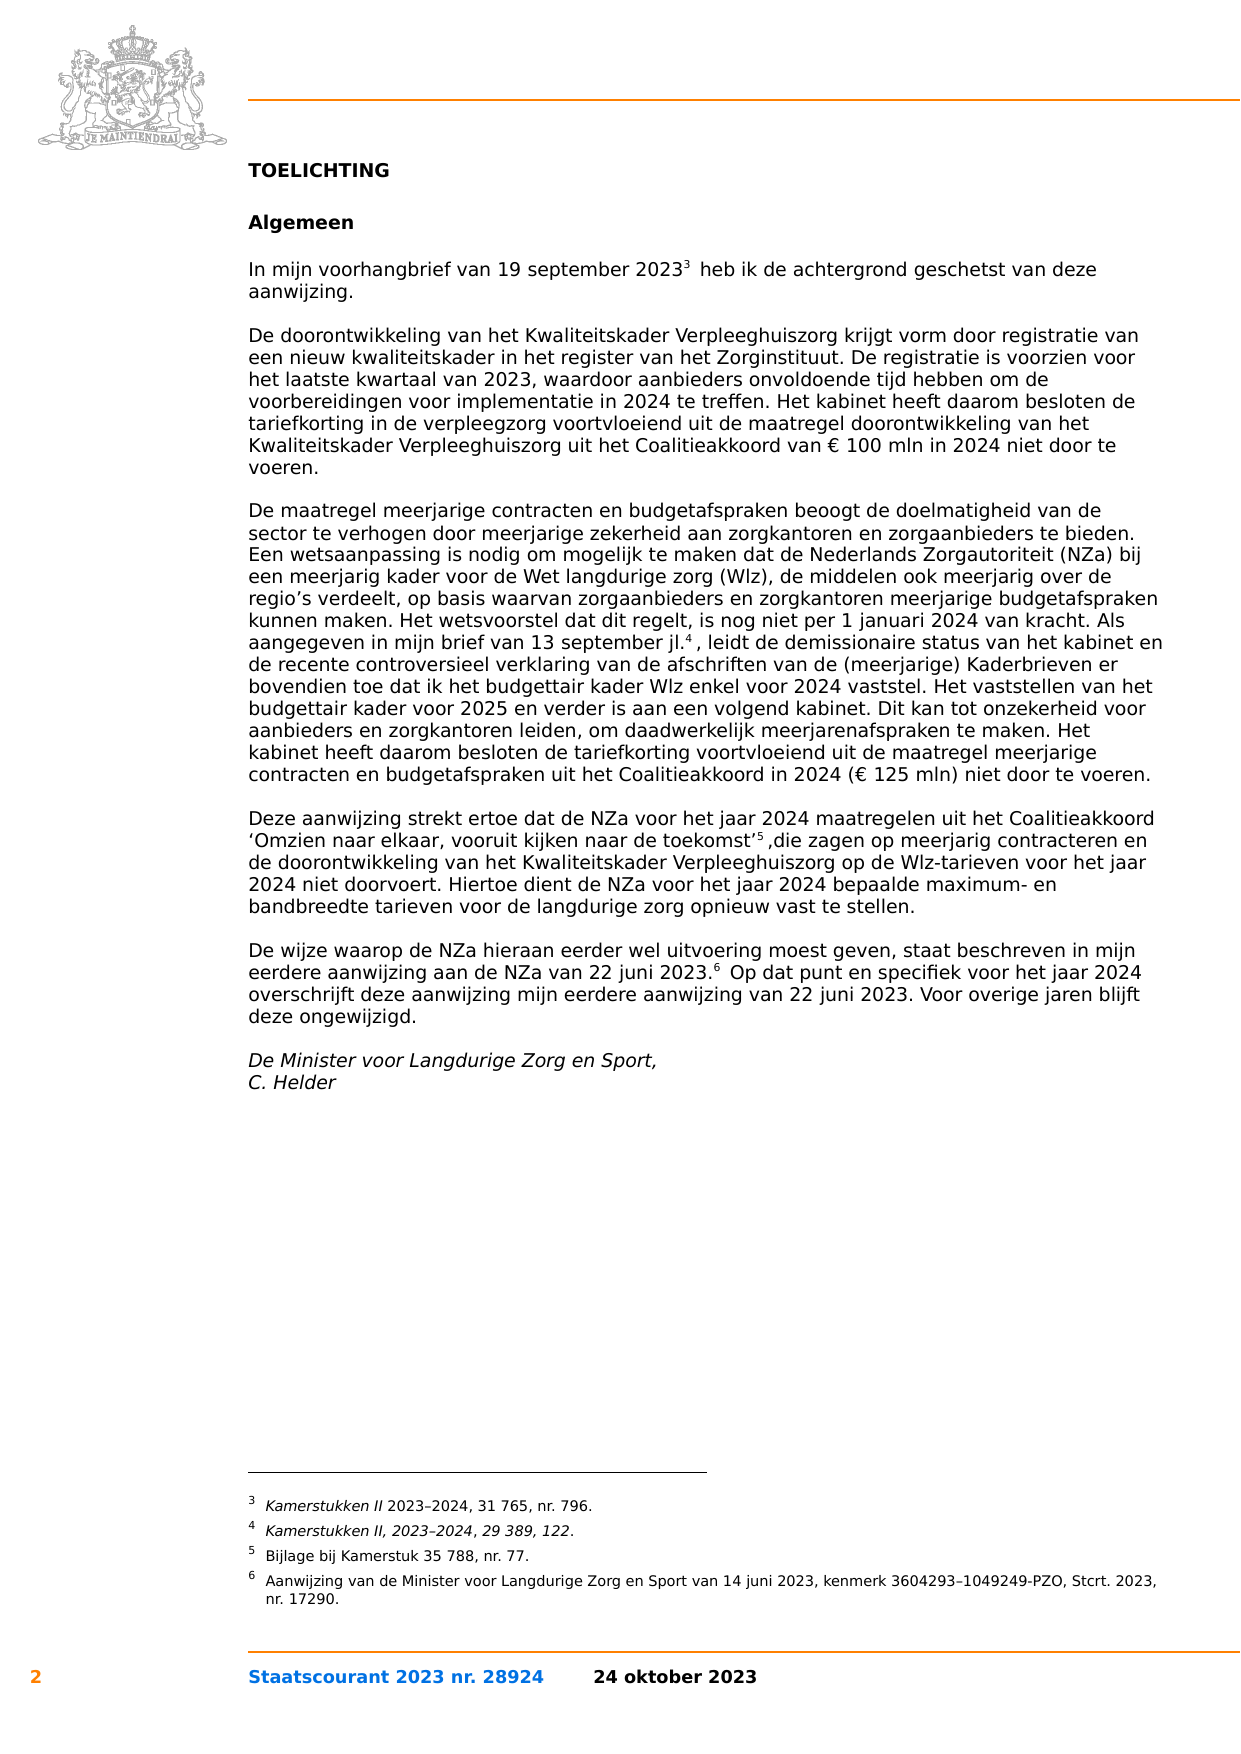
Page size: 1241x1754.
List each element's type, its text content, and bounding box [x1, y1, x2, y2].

text De wijze waarop de NZa hieraan eerder wel uitvoering moest geven, staat beschreven in mijn eerdere aanwijzing aan de NZa van 22 juni 2023. Op dat punt en specifiek voor het jaar 2024 overschrijft deze aanwijzing mijn eerdere aanwijzing van 22 juni 2023. Voor overige jaren blijft deze ongewijzigd. [248, 940, 1163, 1028]
picture [38, 25, 227, 150]
text De doorontwikkeling van het Kwaliteitskader Verpleeghuiszorg krijgt vorm door registratie van een nieuw kwaliteitskader in het register van het Zorginstituut. De registratie is voorzien voor het laatste kwartaal van 2023, waardoor aanbieders onvoldoende tijd hebben om de voorbereidingen voor implementatie in 2024 te treffen. Het kabinet heeft daarom besloten de tariefkorting in de verpleegzorg voortvloeiend uit de maatregel doorontwikkeling van het Kwaliteitskader Verpleeghuiszorg uit het Coalitieakkoord van € 100 mln in 2024 niet door te voeren. [248, 325, 1163, 478]
text Aanwijzing van de Minister voor Langdurige Zorg en Sport van 14 juni 2023, kenmerk 3604293–1049249-PZO, Stcrt. 2023, nr. 17290. [248, 1569, 1163, 1608]
text De Minister voor Langdurige Zorg en Sport, C. Helder [248, 1049, 1163, 1093]
text De maatregel meerjarige contracten en budgetafspraken beoogt de doelmatigheid van de sector te verhogen door meerjarige zekerheid aan zorgkantoren en zorgaanbieders te bieden. Een wetsaanpassing is nodig om mogelijk te maken dat de Nederlands Zorgautoriteit (NZa) bij een meerjarig kader voor de Wet langdurige zorg (Wlz), de middelen ook meerjarig over de regio’s verdeelt, op basis waarvan zorgaanbieders en zorgkantoren meerjarige budgetafspraken kunnen maken. Het wetsvoorstel dat dit regelt, is nog niet per 1 januari 2024 van kracht. Als aangegeven in mijn brief van 13 september jl., leidt de demissionaire status van het kabinet en de recente controversieel verklaring van de afschriften van de (meerjarige) Kaderbrieven er bovendien toe dat ik het budgettair kader Wlz enkel voor 2024 vaststel. Het vaststellen van het budgettair kader voor 2025 en verder is aan een volgend kabinet. Dit kan tot onzekerheid voor aanbieders en zorgkantoren leiden, om daadwerkelijk meerjarenafspraken te maken. Het kabinet heeft daarom besloten de tariefkorting voortvloeiend uit de maatregel meerjarige contracten en budgetafspraken uit het Coalitieakkoord in 2024 (€ 125 mln) niet door te voeren. [248, 500, 1163, 786]
subtitle TOELICHTING [248, 160, 1163, 182]
text Deze aanwijzing strekt ertoe dat de NZa voor het jaar 2024 maatregelen uit het Coalitieakkoord ‘Omzien naar elkaar, vooruit kijken naar de toekomst’,die zagen op meerjarig contracteren en de doorontwikkeling van het Kwaliteitskader Verpleeghuiszorg op de Wlz-tarieven voor het jaar 2024 niet doorvoert. Hiertoe dient de NZa voor het jaar 2024 bepaalde maximum- en bandbreedte tarieven voor de langdurige zorg opnieuw vast te stellen. [248, 808, 1163, 918]
text In mijn voorhangbrief van 19 september 2023 heb ik de achtergrond geschetst van deze aanwijzing. [248, 259, 1163, 303]
text Kamerstukken II 2023–2024, 31 765, nr. 796. [248, 1494, 1163, 1516]
text Bijlage bij Kamerstuk 35 788, nr. 77. [248, 1544, 1163, 1566]
text Kamerstukken II, 2023–2024, 29 389, 122. [248, 1519, 1163, 1541]
subtitle Algemeen [248, 212, 1163, 234]
